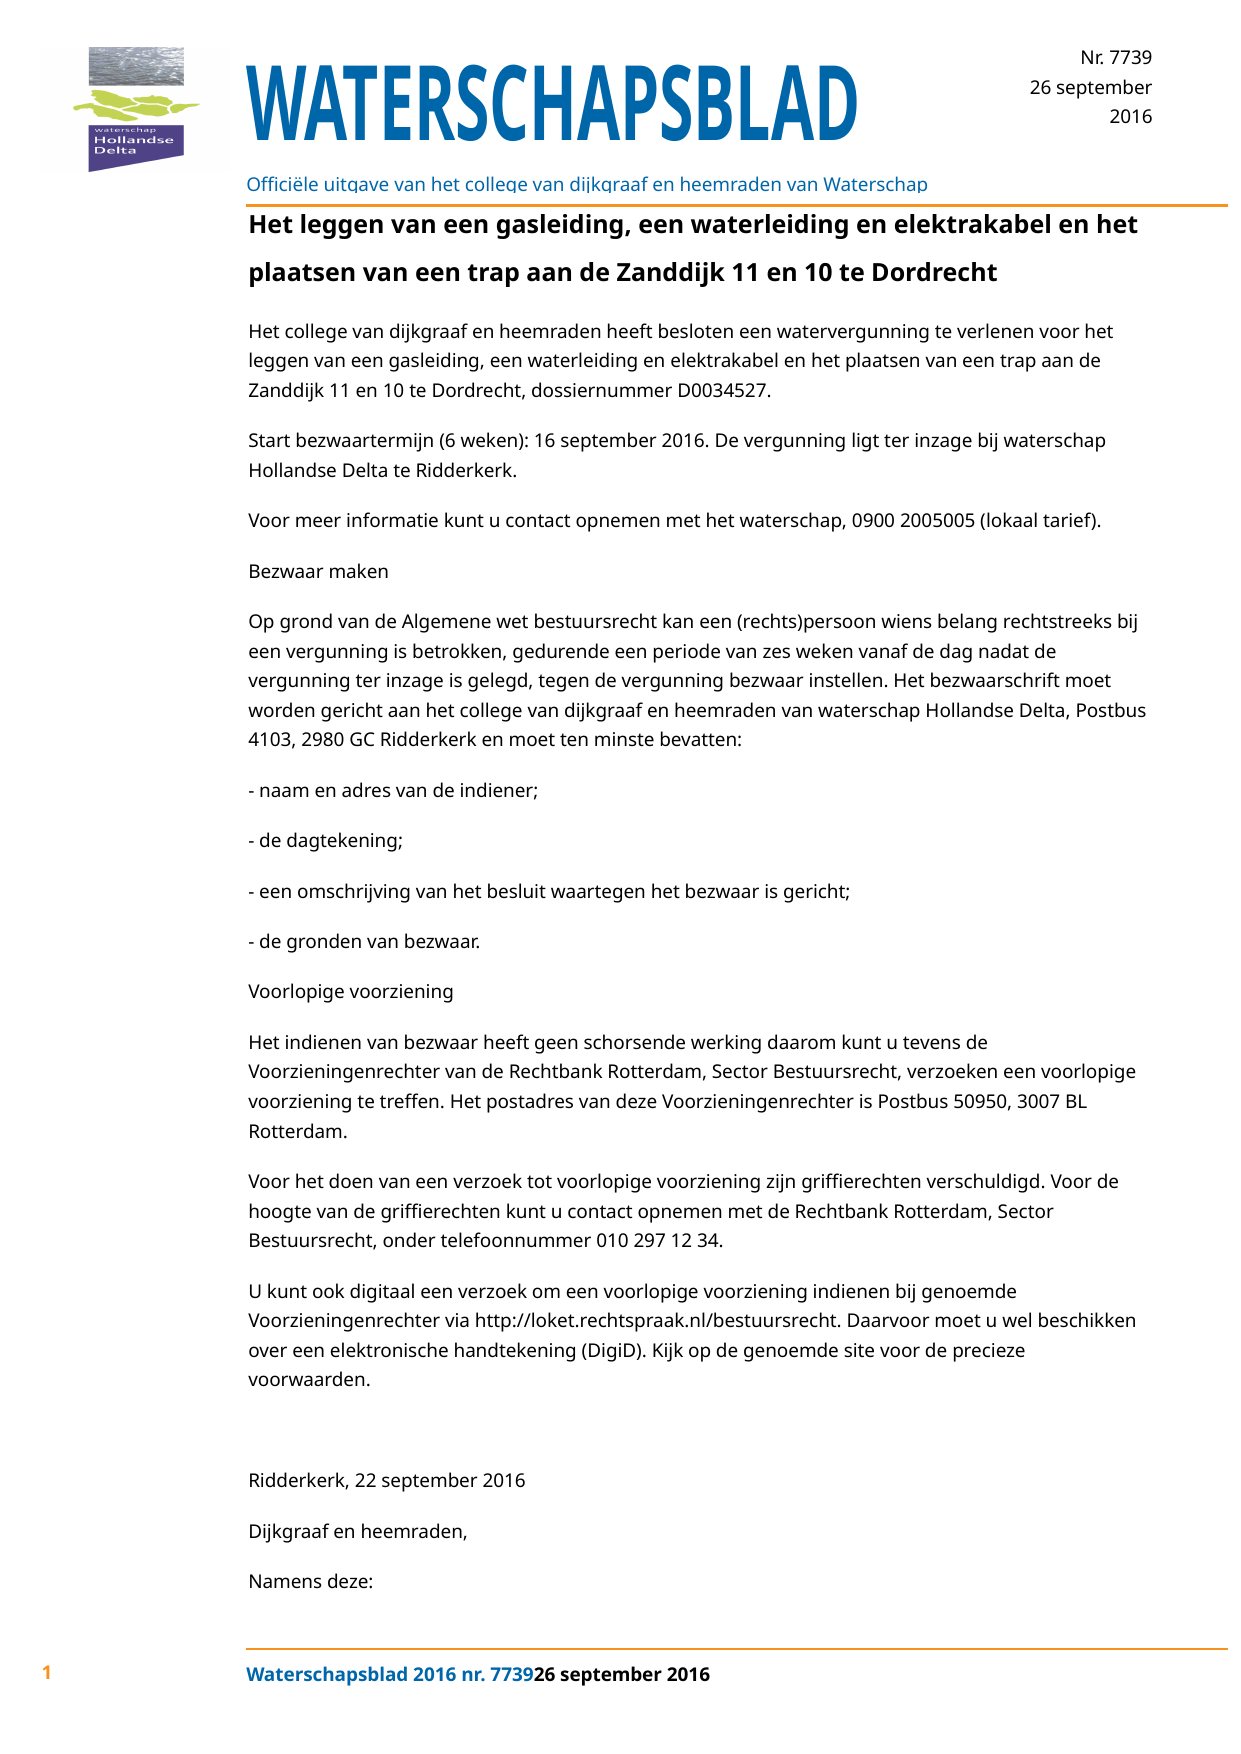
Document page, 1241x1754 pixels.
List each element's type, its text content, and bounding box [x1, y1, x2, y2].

text Voor het doen van een verzoek tot voorlopige voorziening zijn griffierechten verschuldigd. Voor de hoogte van de griffierechten kunt u contact opnemen met de Rechtbank Rotterdam, Sector Bestuursrecht, onder telefoonnummer 010 297 12 34. [248, 1168, 1152, 1253]
text Dijkgraaf en heemraden, [248, 1518, 1152, 1544]
text Bezwaar maken [248, 558, 1152, 584]
text - een omschrijving van het besluit waartegen het bezwaar is gericht; [248, 878, 1152, 904]
text Voorlopige voorziening [248, 979, 1152, 1004]
text Het college van dijkgraaf en heemraden heeft besloten een watervergunning te verlenen voor het leggen van een gasleiding, een waterleiding en elektrakabel en het plaatsen van een trap aan de Zanddijk 11 en 10 te Dordrecht, dossiernummer D0034527. [248, 318, 1152, 403]
text - naam en adres van de indiener; [248, 777, 1152, 803]
text Op grond van de Algemene wet bestuursrecht kan een (rechts)persoon wiens belang rechtstreeks bij een vergunning is betrokken, gedurende een periode van zes weken vanaf de dag nadat de vergunning ter inzage is gelegd, tegen de vergunning bezwaar instellen. Het bezwaarschrift moet worden gericht aan het college van dijkgraaf en heemraden van waterschap Hollandse Delta, Postbus 4103, 2980 GC Ridderkerk en moet ten minste bevatten: [248, 608, 1152, 752]
text Het indienen van bezwaar heeft geen schorsende werking daarom kunt u tevens de Voorzieningenrechter van de Rechtbank Rotterdam, Sector Bestuursrecht, verzoeken een voorlopige voorziening te treffen. Het postadres van deze Voorzieningenrechter is Postbus 50950, 3007 BL Rotterdam. [248, 1029, 1152, 1144]
text - de gronden van bezwaar. [248, 928, 1152, 954]
picture [41, 47, 231, 172]
text Het leggen van een gasleiding, een waterleiding en elektrakabel en het plaatsen van een trap aan de Zanddijk 11 en 10 te Dordrecht [248, 207, 1152, 288]
text Start bezwaartermijn (6 weken): 16 september 2016. De vergunning ligt ter inzage bij waterschap Hollandse Delta te Ridderkerk. [248, 427, 1152, 483]
text - de dagtekening; [248, 827, 1152, 853]
text Ridderkerk, 22 september 2016 [248, 1467, 1152, 1493]
text Namens deze: [248, 1568, 1152, 1594]
text U kunt ook digitaal een verzoek om een voorlopige voorziening indienen bij genoemde Voorzieningenrechter via http://loket.rechtspraak.nl/bestuursrecht. Daarvoor moet u wel beschikken over een elektronische handtekening (DigiD). Kijk op de genoemde site voor de precieze voorwaarden. [248, 1278, 1152, 1392]
text Voor meer informatie kunt u contact opnemen met het waterschap, 0900 2005005 (lokaal tarief). [248, 507, 1152, 533]
